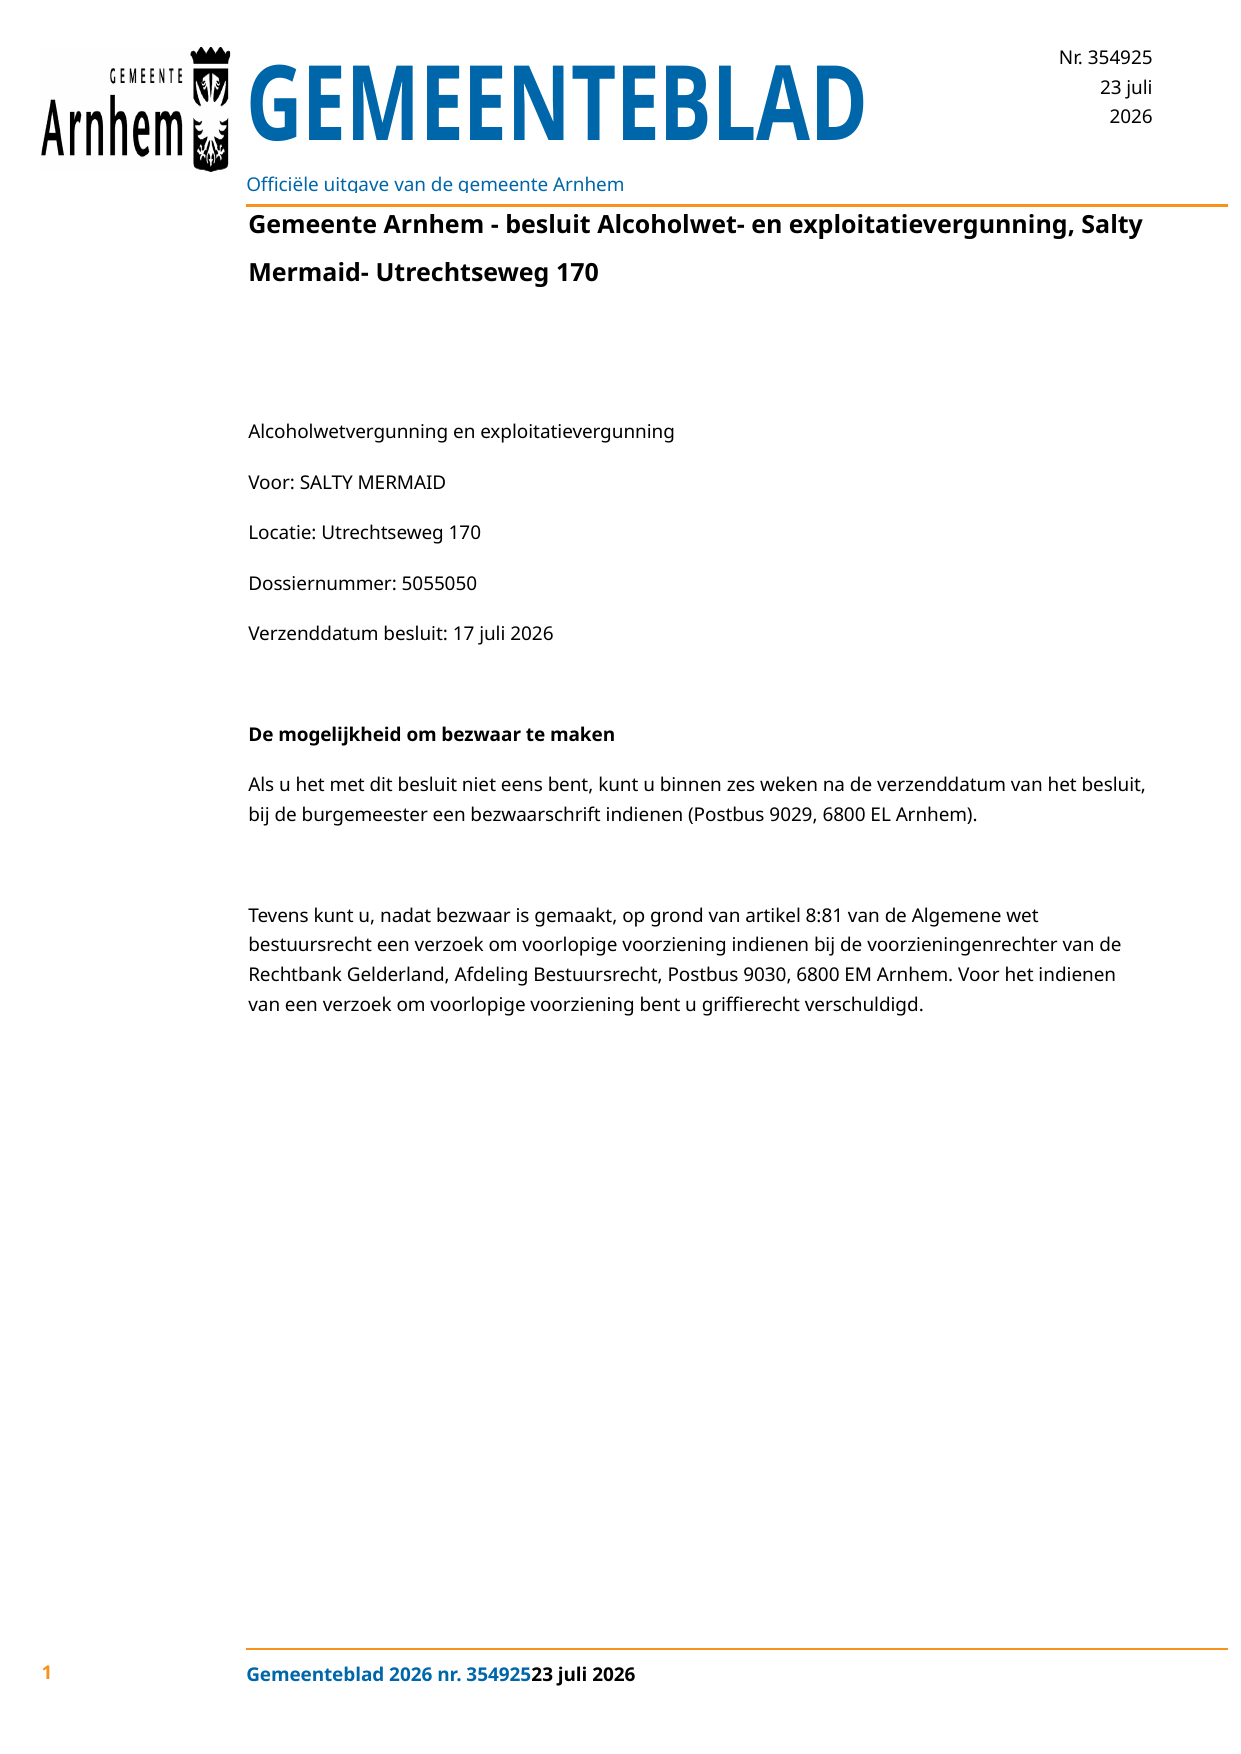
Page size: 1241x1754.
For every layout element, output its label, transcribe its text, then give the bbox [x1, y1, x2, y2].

text De mogelijkheid om bezwaar te maken [248, 721, 1152, 747]
text Dossiernummer: 5055050 [248, 570, 1152, 596]
text Locatie: Utrechtseweg 170 [248, 519, 1152, 545]
text Alcoholwetvergunning en exploitatievergunning [248, 419, 1152, 444]
text Verzenddatum besluit: 17 juli 2026 [248, 620, 1152, 646]
text Gemeente Arnhem - besluit Alcoholwet- en exploitatievergunning, Salty Mermaid- Utrechtseweg 170 [248, 207, 1152, 288]
text Als u het met dit besluit niet eens bent, kunt u binnen zes weken na de verzenddatum van het besluit, bij de burgemeester een bezwaarschrift indienen (Postbus 9029, 6800 EL Arnhem). [248, 772, 1152, 827]
text Voor: SALTY MERMAID [248, 469, 1152, 495]
text Tevens kunt u, nadat bezwaar is gemaakt, op grond van artikel 8:81 van de Algemene wet bestuursrecht een verzoek om voorlopige voorziening indienen bij de voorzieningenrechter van de Rechtbank Gelderland, Afdeling Bestuursrecht, Postbus 9030, 6800 EM Arnhem. Voor het indienen van een verzoek om voorlopige voorziening bent u griffierecht verschuldigd. [248, 902, 1152, 1017]
picture [41, 47, 231, 172]
